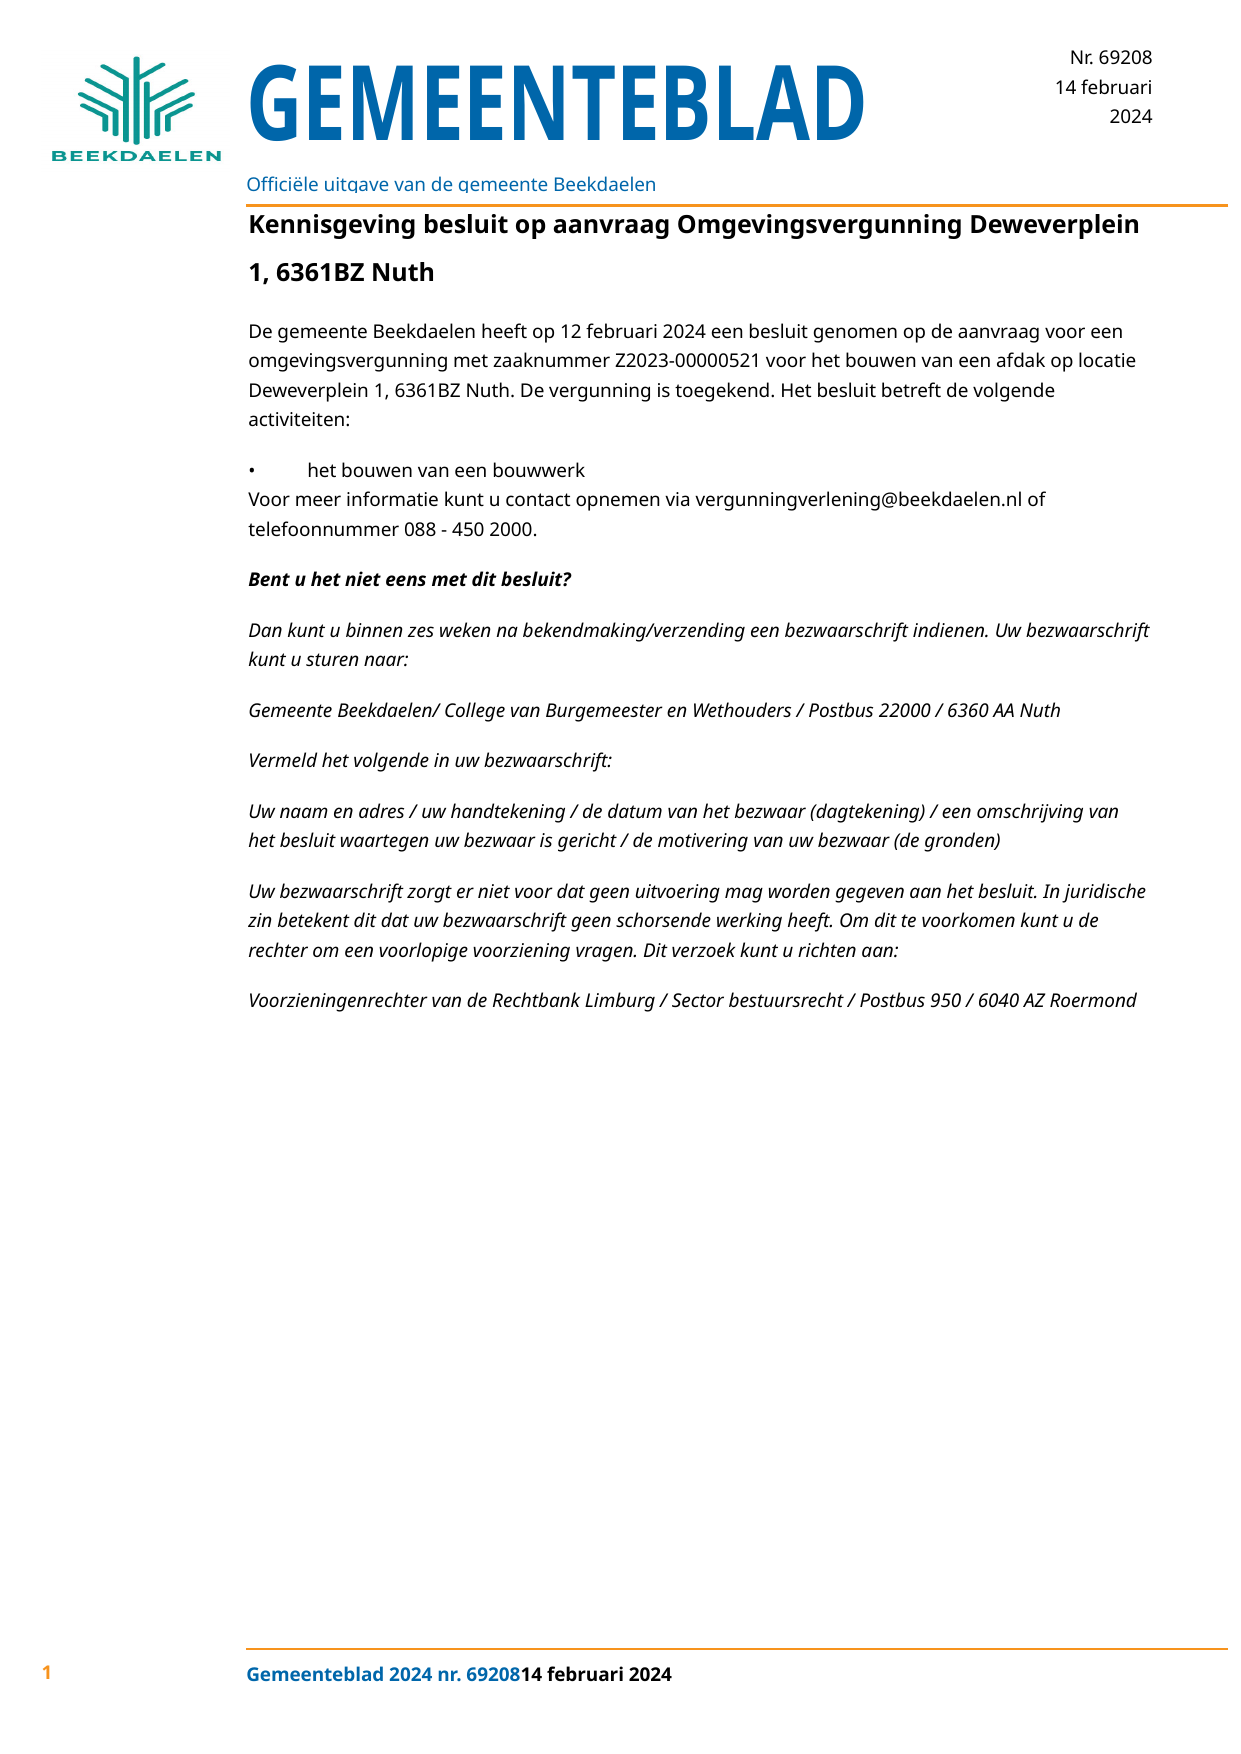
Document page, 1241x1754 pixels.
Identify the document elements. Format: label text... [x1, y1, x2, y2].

text Voor meer informatie kunt u contact opnemen via vergunningverlening@beekdaelen.nl of telefoonnummer 088 - 450 2000. [248, 487, 1152, 542]
text Bent u het niet eens met dit besluit? [248, 567, 1152, 592]
text Kennisgeving besluit op aanvraag Omgevingsvergunning Deweverplein 1, 6361BZ Nuth [248, 207, 1152, 288]
text Dan kunt u binnen zes weken na bekendmaking/verzending een bezwaarschrift indienen. Uw bezwaarschrift kunt u sturen naar: [248, 617, 1152, 672]
picture [41, 47, 231, 172]
text Gemeente Beekdaelen/ College van Burgemeester en Wethouders / Postbus 22000 / 6360 AA Nuth [248, 697, 1152, 723]
text De gemeente Beekdaelen heeft op 12 februari 2024 een besluit genomen op de aanvraag voor een omgevingsvergunning met zaaknummer Z2023-00000521 voor het bouwen van een afdak op locatie Deweverplein 1, 6361BZ Nuth. De vergunning is toegekend. Het besluit betreft de volgende activiteiten: [248, 318, 1152, 432]
text Voorzieningenrechter van de Rechtbank Limburg / Sector bestuursrecht / Postbus 950 / 6040 AZ Roermond [248, 987, 1152, 1013]
text Uw bezwaarschrift zorgt er niet voor dat geen uitvoering mag worden gegeven aan het besluit. In juridische zin betekent dit dat uw bezwaarschrift geen schorsende werking heeft. Om dit te voorkomen kunt u de rechter om een voorlopige voorziening vragen. Dit verzoek kunt u richten aan: [248, 878, 1152, 963]
text Vermeld het volgende in uw bezwaarschrift: [248, 747, 1152, 773]
text Uw naam en adres / uw handtekening / de datum van het bezwaar (dagtekening) / een omschrijving van het besluit waartegen uw bezwaar is gericht / de motivering van uw bezwaar (de gronden) [248, 798, 1152, 853]
list het bouwen van een bouwwerk [248, 457, 1152, 483]
